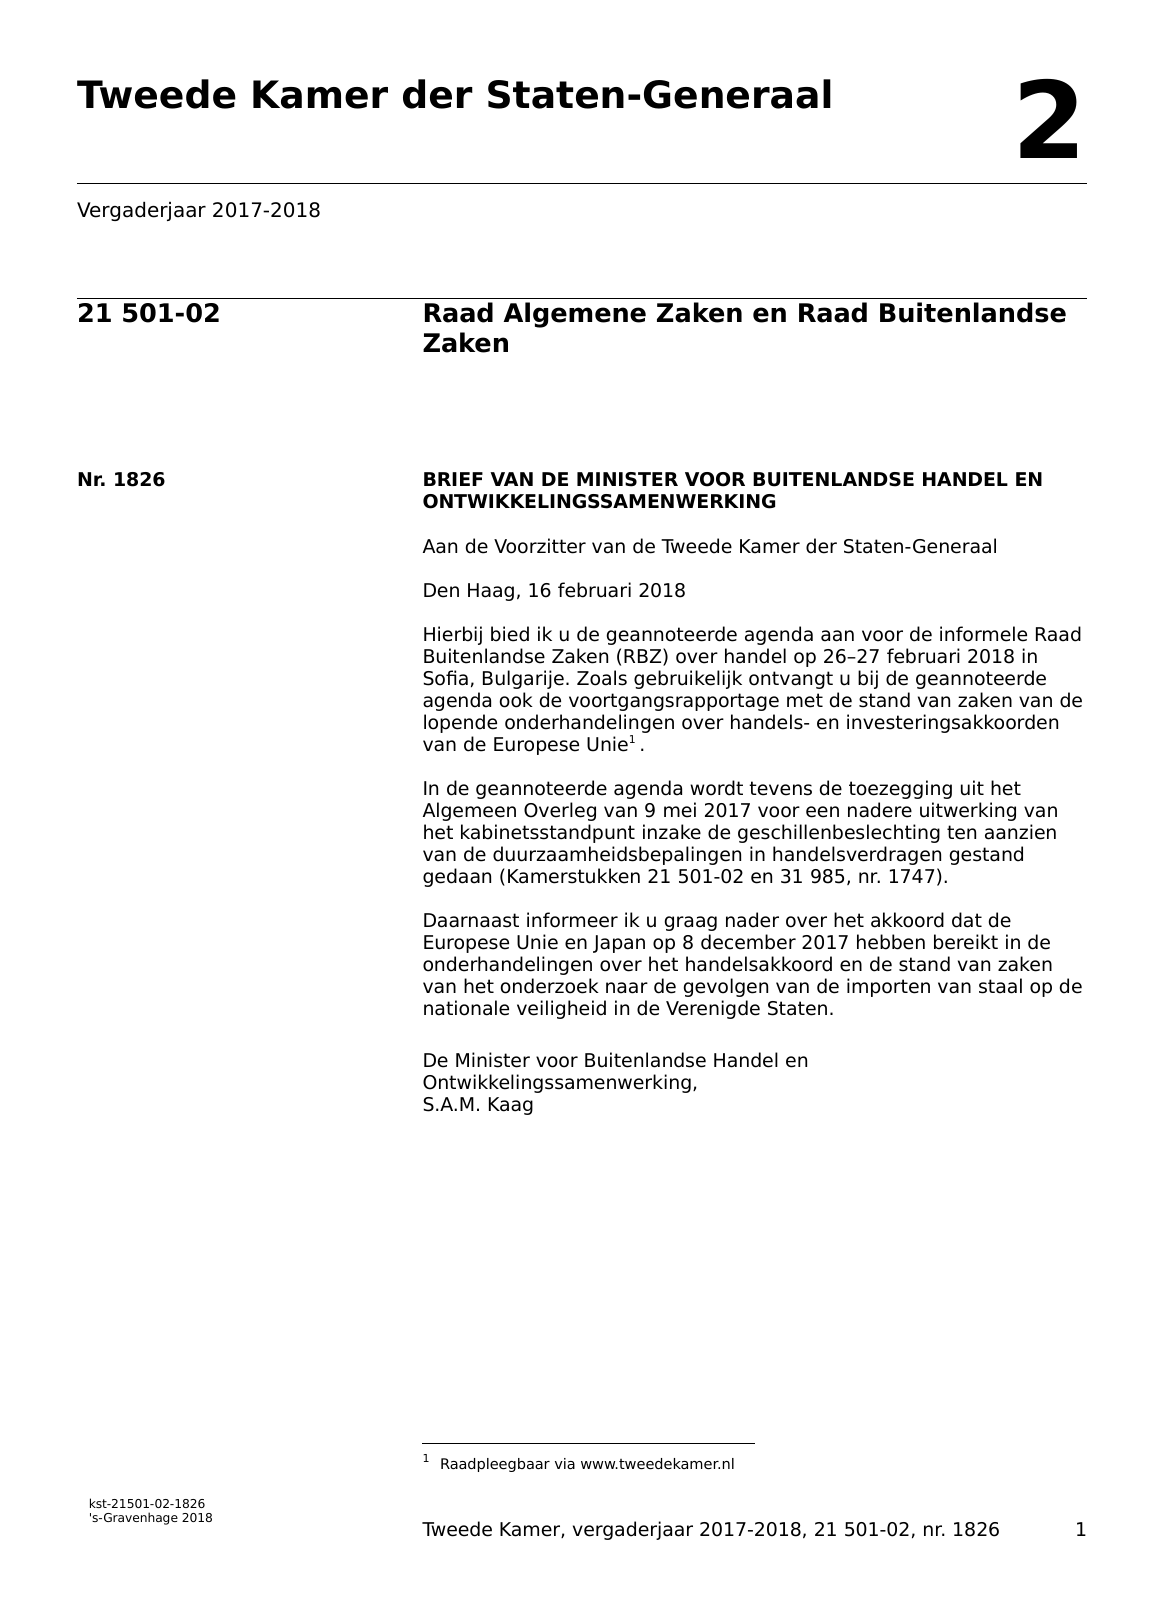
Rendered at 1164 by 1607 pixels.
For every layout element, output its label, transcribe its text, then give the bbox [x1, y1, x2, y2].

text Aan de Voorzitter van de Tweede Kamer der Staten-Generaal [422, 536, 1087, 557]
text In de geannoteerde agenda wordt tevens de toezegging uit het Algemeen Overleg van 9 mei 2017 voor een nadere uitwerking van het kabinetsstandpunt inzake de geschillenbeslechting ten aanzien van de duurzaamheidsbepalingen in handelsverdragen gestand gedaan (Kamerstukken 21 501-02 en 31 985, nr. 1747). [422, 778, 1087, 888]
text Daarnaast informeer ik u graag nader over het akkoord dat de Europese Unie en Japan op 8 december 2017 hebben bereikt in de onderhandelingen over het handelsakkoord en de stand van zaken van het onderzoek naar de gevolgen van de importen van staal op de nationale veiligheid in de Verenigde Staten. [422, 910, 1087, 1020]
subtitle Nr. 1826 BRIEF VAN DE MINISTER VOOR BUITENLANDSE HANDEL EN ONTWIKKELINGSSAMENWERKING [77, 469, 1087, 513]
subtitle 21 501-02 Raad Algemene Zaken en Raad Buitenlandse Zaken [77, 299, 1087, 358]
text De Minister voor Buitenlandse Handel en Ontwikkelingssamenwerking, S.A.M. Kaag [422, 1050, 1087, 1116]
text kst-21501-02-1826 [88, 1497, 323, 1511]
table_header 2 [886, 59, 1087, 183]
text Raadpleegbaar via www.tweedekamer.nl [422, 1452, 1087, 1474]
text 's-Gravenhage 2018 [88, 1511, 323, 1525]
table_cell Vergaderjaar 2017-2018 [77, 184, 1087, 298]
text Den Haag, 16 februari 2018 [422, 580, 1087, 602]
table_header Tweede Kamer der Staten-Generaal [77, 59, 886, 183]
text Hierbij bied ik u de geannoteerde agenda aan voor de informele Raad Buitenlandse Zaken (RBZ) over handel op 26–27 februari 2018 in Sofia, Bulgarije. Zoals gebruikelijk ontvangt u bij de geannoteerde agenda ook de voortgangsrapportage met de stand van zaken van de lopende onderhandelingen over handels- en investeringsakkoorden van de Europese Unie. [422, 624, 1087, 756]
